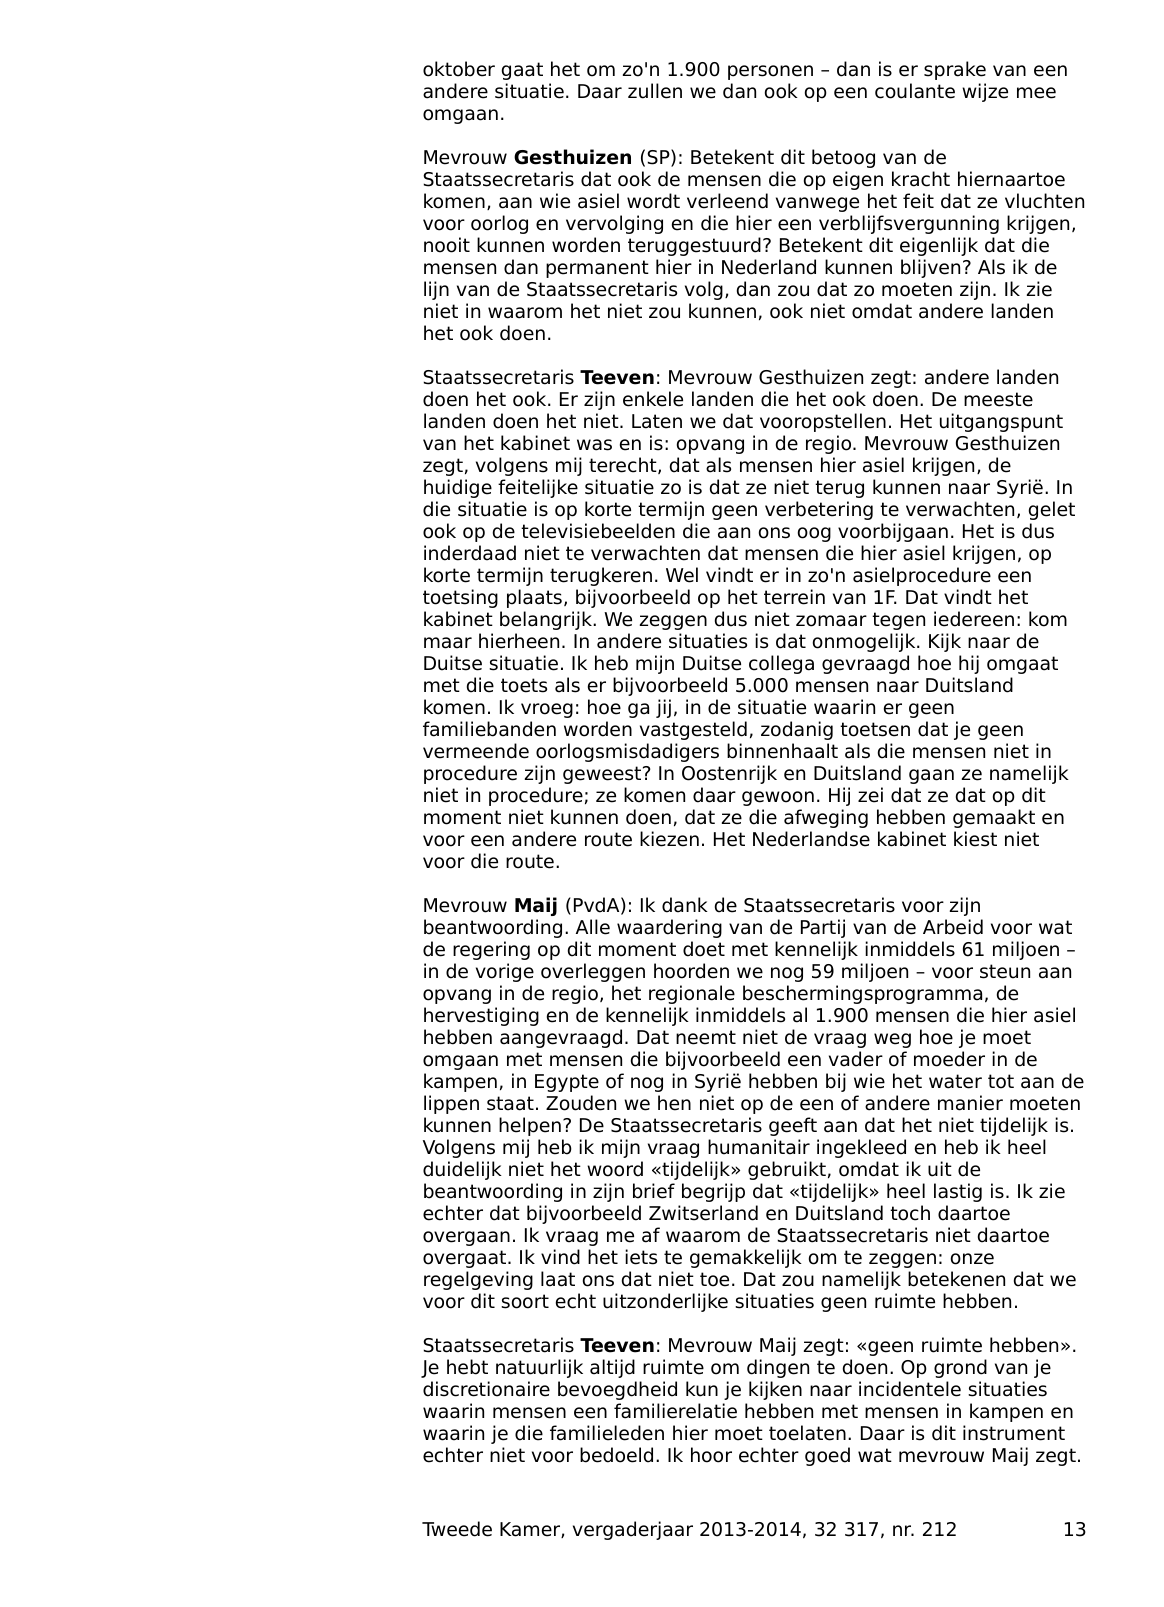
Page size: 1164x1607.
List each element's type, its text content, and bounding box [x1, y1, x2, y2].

text oktober gaat het om zo'n 1.900 personen – dan is er sprake van een andere situatie. Daar zullen we dan ook op een coulante wijze mee omgaan. [422, 59, 1087, 125]
text Mevrouw Gesthuizen (SP): Betekent dit betoog van de Staatssecretaris dat ook de mensen die op eigen kracht hiernaartoe komen, aan wie asiel wordt verleend vanwege het feit dat ze vluchten voor oorlog en vervolging en die hier een verblijfsvergunning krijgen, nooit kunnen worden teruggestuurd? Betekent dit eigenlijk dat die mensen dan permanent hier in Nederland kunnen blijven? Als ik de lijn van de Staatssecretaris volg, dan zou dat zo moeten zijn. Ik zie niet in waarom het niet zou kunnen, ook niet omdat andere landen het ook doen. [422, 147, 1087, 345]
text Staatssecretaris Teeven: Mevrouw Gesthuizen zegt: andere landen doen het ook. Er zijn enkele landen die het ook doen. De meeste landen doen het niet. Laten we dat vooropstellen. Het uitgangspunt van het kabinet was en is: opvang in de regio. Mevrouw Gesthuizen zegt, volgens mij terecht, dat als mensen hier asiel krijgen, de huidige feitelijke situatie zo is dat ze niet terug kunnen naar Syrië. In die situatie is op korte termijn geen verbetering te verwachten, gelet ook op de televisiebeelden die aan ons oog voorbijgaan. Het is dus inderdaad niet te verwachten dat mensen die hier asiel krijgen, op korte termijn terugkeren. Wel vindt er in zo'n asielprocedure een toetsing plaats, bijvoorbeeld op het terrein van 1F. Dat vindt het kabinet belangrijk. We zeggen dus niet zomaar tegen iedereen: kom maar hierheen. In andere situaties is dat onmogelijk. Kijk naar de Duitse situatie. Ik heb mijn Duitse collega gevraagd hoe hij omgaat met die toets als er bijvoorbeeld 5.000 mensen naar Duitsland komen. Ik vroeg: hoe ga jij, in de situatie waarin er geen familiebanden worden vastgesteld, zodanig toetsen dat je geen vermeende oorlogsmisdadigers binnenhaalt als die mensen niet in procedure zijn geweest? In Oostenrijk en Duitsland gaan ze namelijk niet in procedure; ze komen daar gewoon. Hij zei dat ze dat op dit moment niet kunnen doen, dat ze die afweging hebben gemaakt en voor een andere route kiezen. Het Nederlandse kabinet kiest niet voor die route. [422, 367, 1087, 873]
text Mevrouw Maij (PvdA): Ik dank de Staatssecretaris voor zijn beantwoording. Alle waardering van de Partij van de Arbeid voor wat de regering op dit moment doet met kennelijk inmiddels 61 miljoen – in de vorige overleggen hoorden we nog 59 miljoen – voor steun aan opvang in de regio, het regionale beschermingsprogramma, de hervestiging en de kennelijk inmiddels al 1.900 mensen die hier asiel hebben aangevraagd. Dat neemt niet de vraag weg hoe je moet omgaan met mensen die bijvoorbeeld een vader of moeder in de kampen, in Egypte of nog in Syrië hebben bij wie het water tot aan de lippen staat. Zouden we hen niet op de een of andere manier moeten kunnen helpen? De Staatssecretaris geeft aan dat het niet tijdelijk is. Volgens mij heb ik mijn vraag humanitair ingekleed en heb ik heel duidelijk niet het woord «tijdelijk» gebruikt, omdat ik uit de beantwoording in zijn brief begrijp dat «tijdelijk» heel lastig is. Ik zie echter dat bijvoorbeeld Zwitserland en Duitsland toch daartoe overgaan. Ik vraag me af waarom de Staatssecretaris niet daartoe overgaat. Ik vind het iets te gemakkelijk om te zeggen: onze regelgeving laat ons dat niet toe. Dat zou namelijk betekenen dat we voor dit soort echt uitzonderlijke situaties geen ruimte hebben. [422, 895, 1087, 1312]
text Staatssecretaris Teeven: Mevrouw Maij zegt: «geen ruimte hebben». Je hebt natuurlijk altijd ruimte om dingen te doen. Op grond van je discretionaire bevoegdheid kun je kijken naar incidentele situaties waarin mensen een familierelatie hebben met mensen in kampen en waarin je die familieleden hier moet toelaten. Daar is dit instrument echter niet voor bedoeld. Ik hoor echter goed wat mevrouw Maij zegt. [422, 1335, 1087, 1467]
